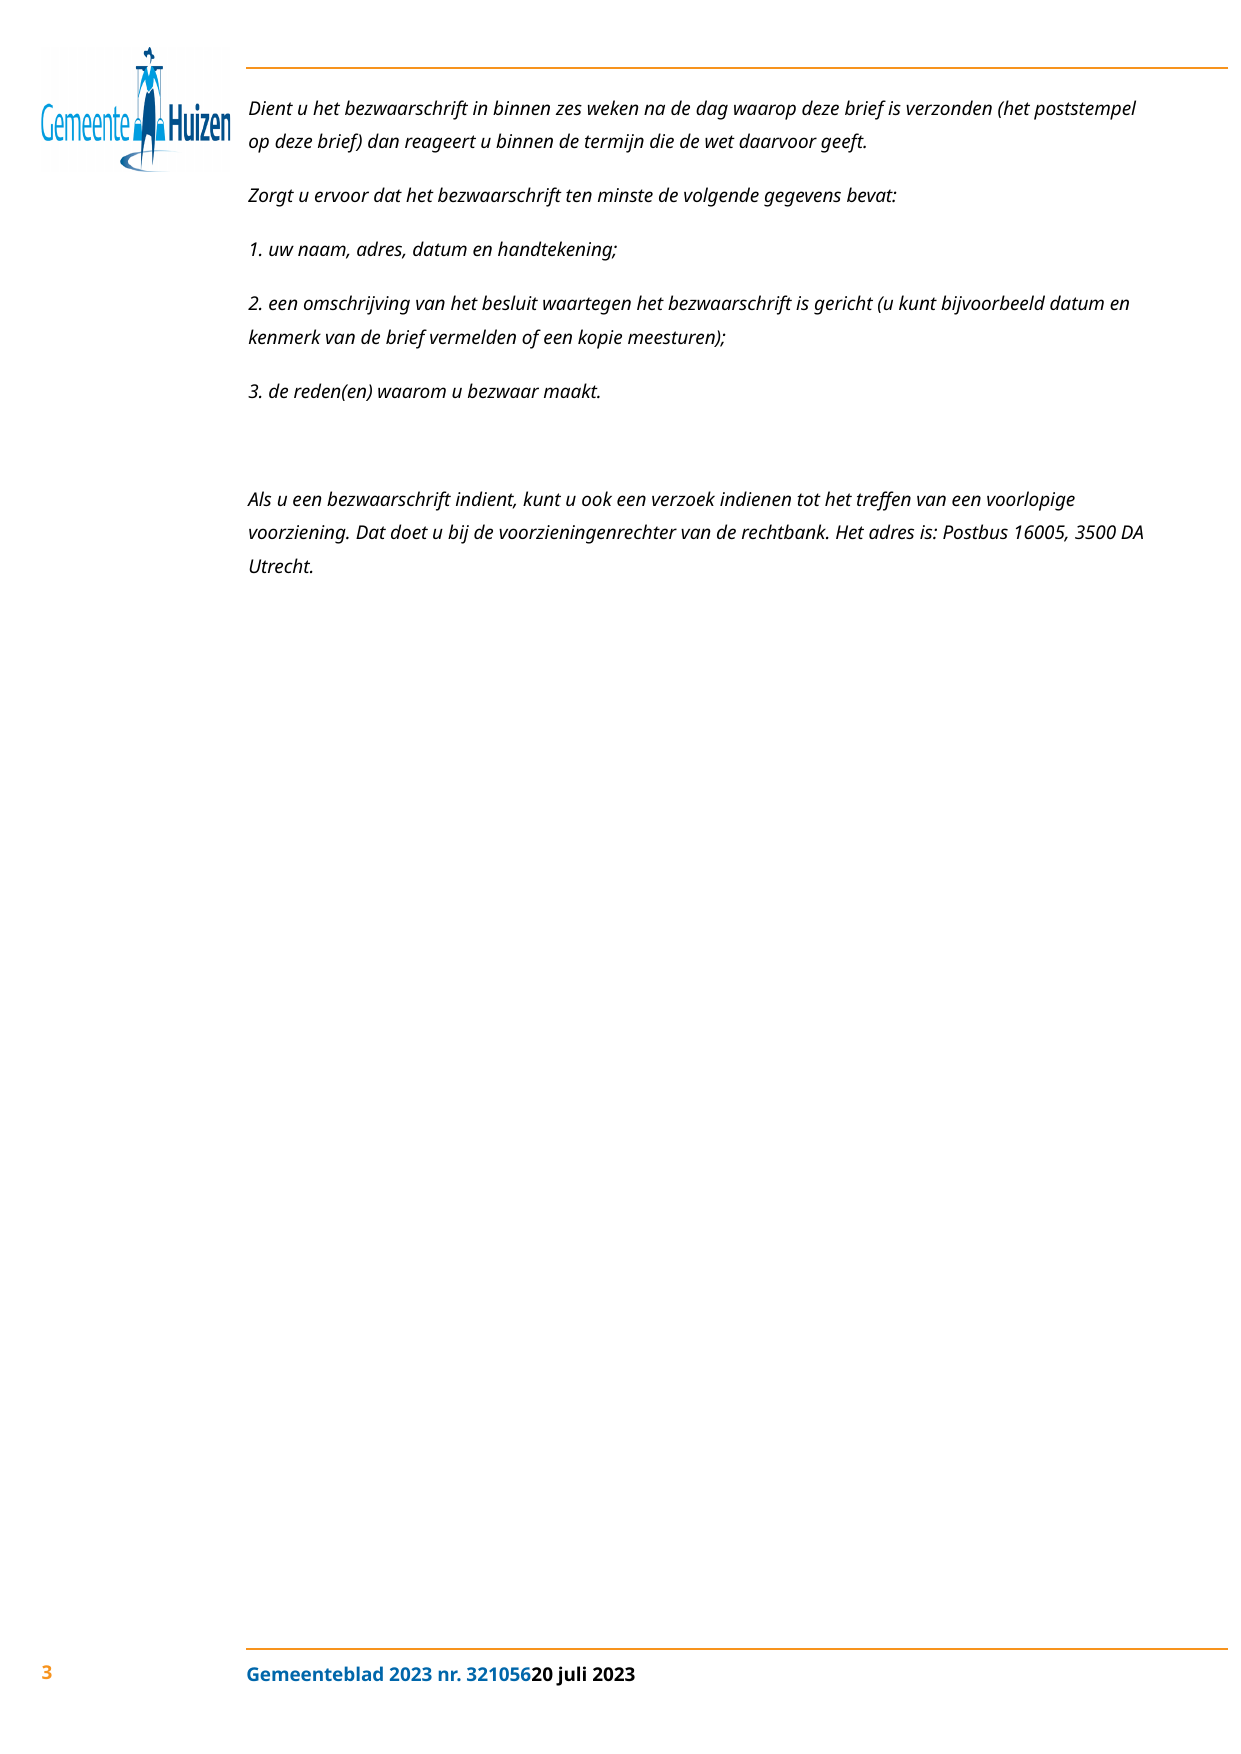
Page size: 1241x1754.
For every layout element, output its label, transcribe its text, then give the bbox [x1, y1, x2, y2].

text 3. de reden(en) waarom u bezwaar maakt. [248, 378, 1152, 404]
text Dient u het bezwaarschrift in binnen zes weken na de dag waarop deze brief is verzonden (het poststempel op deze brief) dan reageert u binnen de termijn die de wet daarvoor geeft. [248, 95, 1152, 154]
text 1. uw naam, adres, datum en handtekening; [248, 236, 1152, 262]
text Als u een bezwaarschrift indient, kunt u ook een verzoek indienen tot het treffen van een voorlopige voorziening. Dat doet u bij de voorzieningenrechter van de rechtbank. Het adres is: Postbus 16005, 3500 DA Utrecht. [248, 486, 1152, 579]
text Zorgt u ervoor dat het bezwaarschrift ten minste de volgende gegevens bevat: [248, 182, 1152, 208]
picture [41, 47, 231, 172]
text 2. een omschrijving van het besluit waartegen het bezwaarschrift is gericht (u kunt bijvoorbeeld datum en kenmerk van de brief vermelden of een kopie meesturen); [248, 290, 1152, 349]
